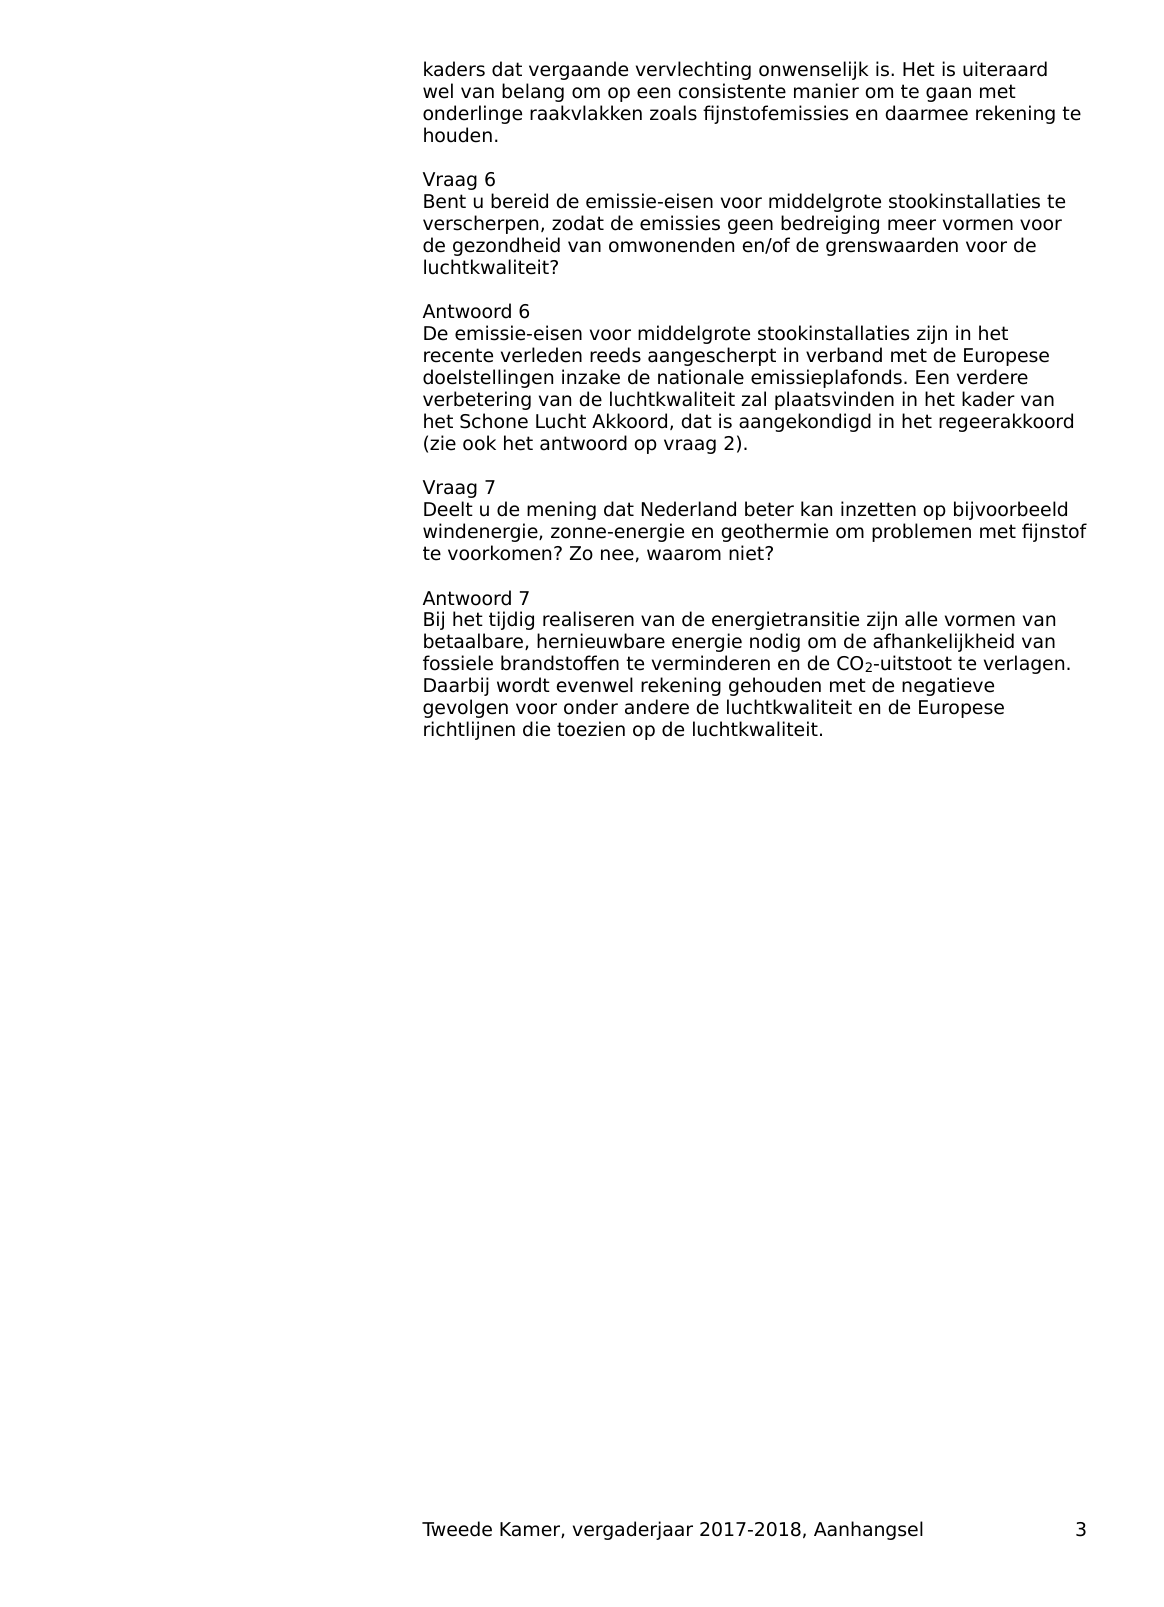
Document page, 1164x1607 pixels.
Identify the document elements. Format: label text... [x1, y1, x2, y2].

text De emissie-eisen voor middelgrote stookinstallaties zijn in het recente verleden reeds aangescherpt in verband met de Europese doelstellingen inzake de nationale emissieplafonds. Een verdere verbetering van de luchtkwaliteit zal plaatsvinden in het kader van het Schone Lucht Akkoord, dat is aangekondigd in het regeerakkoord (zie ook het antwoord op vraag 2). [422, 323, 1087, 455]
text Bent u bereid de emissie-eisen voor middelgrote stookinstallaties te verscherpen, zodat de emissies geen bedreiging meer vormen voor de gezondheid van omwonenden en/of de grenswaarden voor de luchtkwaliteit? [422, 191, 1087, 279]
text Bij het tijdig realiseren van de energietransitie zijn alle vormen van betaalbare, hernieuwbare energie nodig om de afhankelijkheid van fossiele brandstoffen te verminderen en de CO2-uitstoot te verlagen. Daarbij wordt evenwel rekening gehouden met de negatieve gevolgen voor onder andere de luchtkwaliteit en de Europese richtlijnen die toezien op de luchtkwaliteit. [422, 609, 1087, 741]
text kaders dat vergaande vervlechting onwenselijk is. Het is uiteraard wel van belang om op een consistente manier om te gaan met onderlinge raakvlakken zoals fijnstofemissies en daarmee rekening te houden. [422, 59, 1087, 147]
text Deelt u de mening dat Nederland beter kan inzetten op bijvoorbeeld windenergie, zonne-energie en geothermie om problemen met fijnstof te voorkomen? Zo nee, waarom niet? [422, 499, 1087, 565]
text Antwoord 7 [422, 587, 1087, 609]
text Antwoord 6 [422, 301, 1087, 323]
text Vraag 7 [422, 477, 1087, 499]
text Vraag 6 [422, 169, 1087, 191]
